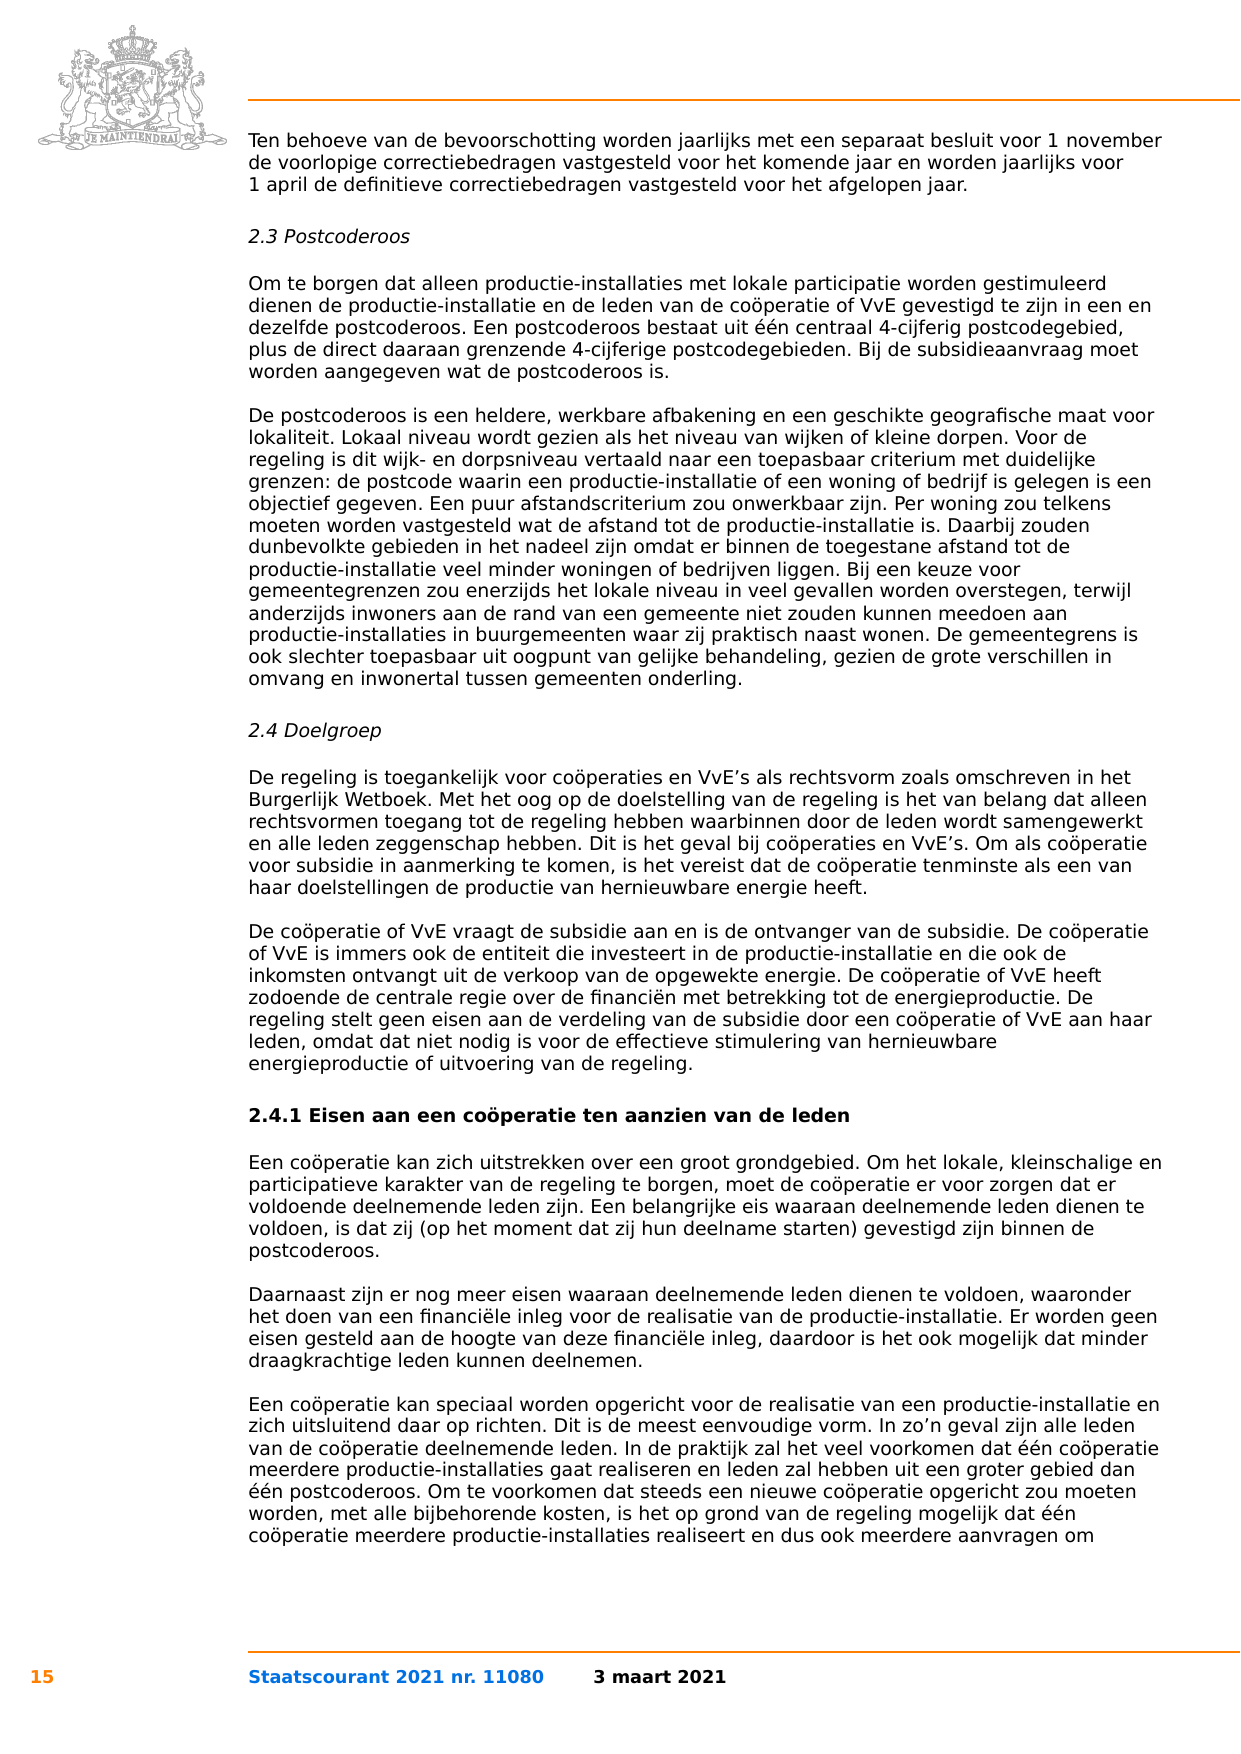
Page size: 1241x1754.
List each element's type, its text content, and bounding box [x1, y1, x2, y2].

picture [38, 25, 227, 150]
subtitle 2.4 Doelgroep [248, 720, 1163, 742]
text De coöperatie of VvE vraagt de subsidie aan en is de ontvanger van de subsidie. De coöperatie of VvE is immers ook de entiteit die investeert in de productie-installatie en die ook de inkomsten ontvangt uit de verkoop van de opgewekte energie. De coöperatie of VvE heeft zodoende de centrale regie over de financiën met betrekking tot de energieproductie. De regeling stelt geen eisen aan de verdeling van de subsidie door een coöperatie of VvE aan haar leden, omdat dat niet nodig is voor de effectieve stimulering van hernieuwbare energieproductie of uitvoering van de regeling. [248, 921, 1163, 1075]
text Om te borgen dat alleen productie-installaties met lokale participatie worden gestimuleerd dienen de productie-installatie en de leden van de coöperatie of VvE gevestigd te zijn in een en dezelfde postcoderoos. Een postcoderoos bestaat uit één centraal 4-cijferig postcodegebied, plus de direct daaraan grenzende 4-cijferige postcodegebieden. Bij de subsidieaanvraag moet worden aangegeven wat de postcoderoos is. [248, 273, 1163, 383]
subtitle 2.4.1 Eisen aan een coöperatie ten aanzien van de leden [248, 1105, 1163, 1127]
text Een coöperatie kan zich uitstrekken over een groot grondgebied. Om het lokale, kleinschalige en participatieve karakter van de regeling te borgen, moet de coöperatie er voor zorgen dat er voldoende deelnemende leden zijn. Een belangrijke eis waaraan deelnemende leden dienen te voldoen, is dat zij (op het moment dat zij hun deelname starten) gevestigd zijn binnen de postcoderoos. [248, 1152, 1163, 1262]
text Ten behoeve van de bevoorschotting worden jaarlijks met een separaat besluit voor 1 november de voorlopige correctiebedragen vastgesteld voor het komende jaar en worden jaarlijks voor 1 april de definitieve correctiebedragen vastgesteld voor het afgelopen jaar. [248, 130, 1163, 196]
text Een coöperatie kan speciaal worden opgericht voor de realisatie van een productie-installatie en zich uitsluitend daar op richten. Dit is de meest eenvoudige vorm. In zo’n geval zijn alle leden van de coöperatie deelnemende leden. In de praktijk zal het veel voorkomen dat één coöperatie meerdere productie-installaties gaat realiseren en leden zal hebben uit een groter gebied dan één postcoderoos. Om te voorkomen dat steeds een nieuwe coöperatie opgericht zou moeten worden, met alle bijbehorende kosten, is het op grond van de regeling mogelijk dat één coöperatie meerdere productie-installaties realiseert en dus ook meerdere aanvragen om [248, 1393, 1163, 1547]
text De regeling is toegankelijk voor coöperaties en VvE’s als rechtsvorm zoals omschreven in het Burgerlijk Wetboek. Met het oog op de doelstelling van de regeling is het van belang dat alleen rechtsvormen toegang tot de regeling hebben waarbinnen door de leden wordt samengewerkt en alle leden zeggenschap hebben. Dit is het geval bij coöperaties en VvE’s. Om als coöperatie voor subsidie in aanmerking te komen, is het vereist dat de coöperatie tenminste als een van haar doelstellingen de productie van hernieuwbare energie heeft. [248, 767, 1163, 899]
text Daarnaast zijn er nog meer eisen waaraan deelnemende leden dienen te voldoen, waaronder het doen van een financiële inleg voor de realisatie van de productie-installatie. Er worden geen eisen gesteld aan de hoogte van deze financiële inleg, daardoor is het ook mogelijk dat minder draagkrachtige leden kunnen deelnemen. [248, 1284, 1163, 1372]
text De postcoderoos is een heldere, werkbare afbakening en een geschikte geografische maat voor lokaliteit. Lokaal niveau wordt gezien als het niveau van wijken of kleine dorpen. Voor de regeling is dit wijk- en dorpsniveau vertaald naar een toepasbaar criterium met duidelijke grenzen: de postcode waarin een productie-installatie of een woning of bedrijf is gelegen is een objectief gegeven. Een puur afstandscriterium zou onwerkbaar zijn. Per woning zou telkens moeten worden vastgesteld wat de afstand tot de productie-installatie is. Daarbij zouden dunbevolkte gebieden in het nadeel zijn omdat er binnen de toegestane afstand tot de productie-installatie veel minder woningen of bedrijven liggen. Bij een keuze voor gemeentegrenzen zou enerzijds het lokale niveau in veel gevallen worden overstegen, terwijl anderzijds inwoners aan de rand van een gemeente niet zouden kunnen meedoen aan productie-installaties in buurgemeenten waar zij praktisch naast wonen. De gemeentegrens is ook slechter toepasbaar uit oogpunt van gelijke behandeling, gezien de grote verschillen in omvang en inwonertal tussen gemeenten onderling. [248, 404, 1163, 690]
subtitle 2.3 Postcoderoos [248, 226, 1163, 248]
